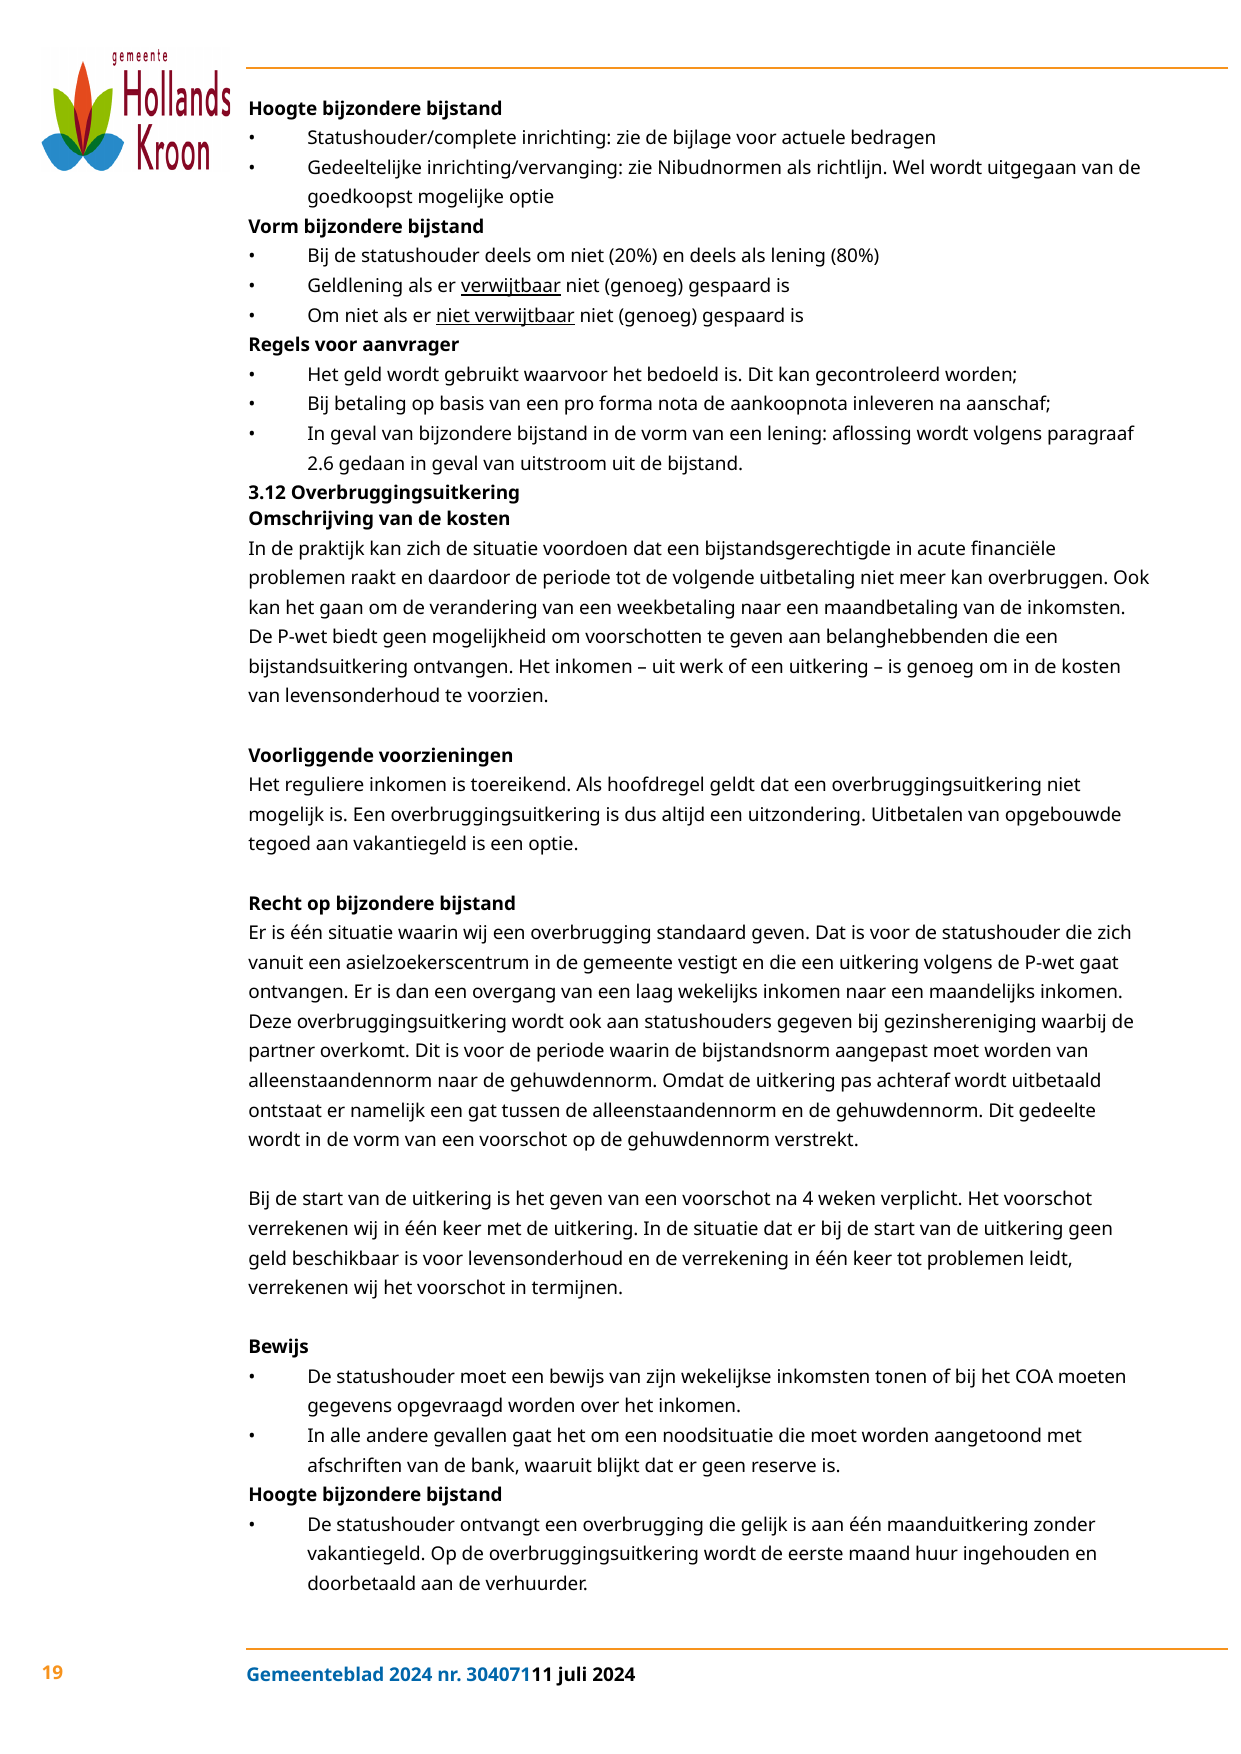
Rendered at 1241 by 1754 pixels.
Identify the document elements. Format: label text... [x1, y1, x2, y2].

text Recht op bijzondere bijstand [248, 890, 1152, 915]
text Hoogte bijzondere bijstand [248, 95, 1152, 121]
text Het reguliere inkomen is toereikend. Als hoofdregel geldt dat een overbruggingsuitkering niet mogelijk is. Een overbruggingsuitkering is dus altijd een uitzondering. Uitbetalen van opgebouwde tegoed aan vakantiegeld is een optie. [248, 771, 1152, 856]
text Er is één situatie waarin wij een overbrugging standaard geven. Dat is voor de statushouder die zich vanuit een asielzoekerscentrum in de gemeente vestigt en die een uitkering volgens de P-wet gaat ontvangen. Er is dan een overgang van een laag wekelijks inkomen naar een maandelijks inkomen. Deze overbruggingsuitkering wordt ook aan statushouders gegeven bij gezinshereniging waarbij de partner overkomt. Dit is voor de periode waarin de bijstandsnorm aangepast moet worden van alleenstaandennorm naar de gehuwdennorm. Omdat de uitkering pas achteraf wordt uitbetaald ontstaat er namelijk een gat tussen de alleenstaandennorm en de gehuwdennorm. Dit gedeelte wordt in de vorm van een voorschot op de gehuwdennorm verstrekt. [248, 919, 1152, 1152]
list Geldlening als er verwijtbaar niet (genoeg) gespaard is [248, 272, 1152, 298]
text Voorliggende voorzieningen [248, 742, 1152, 767]
text Vorm bijzondere bijstand [248, 213, 1152, 239]
list Het geld wordt gebruikt waarvoor het bedoeld is. Dit kan gecontroleerd worden; [248, 361, 1152, 387]
list De statushouder moet een bewijs van zijn wekelijkse inkomsten tonen of bij het COA moeten gegevens opgevraagd worden over het inkomen. [248, 1363, 1152, 1418]
list In geval van bijzondere bijstand in de vorm van een lening: aflossing wordt volgens paragraaf 2.6 gedaan in geval van uitstroom uit de bijstand. [248, 420, 1152, 476]
list Om niet als er niet verwijtbaar niet (genoeg) gespaard is [248, 302, 1152, 328]
text In de praktijk kan zich de situatie voordoen dat een bijstandsgerechtigde in acute financiële problemen raakt en daardoor de periode tot de volgende uitbetaling niet meer kan overbruggen. Ook kan het gaan om de verandering van een weekbetaling naar een maandbetaling van de inkomsten. De P-wet biedt geen mogelijkheid om voorschotten te geven aan belanghebbenden die een bijstandsuitkering ontvangen. Het inkomen – uit werk of een uitkering – is genoeg om in de kosten van levensonderhoud te voorzien. [248, 535, 1152, 708]
text 3.12 Overbruggingsuitkering [248, 479, 1152, 505]
list Gedeeltelijke inrichting/vervanging: zie Nibudnormen als richtlijn. Wel wordt uitgegaan van de goedkoopst mogelijke optie [248, 154, 1152, 209]
text Omschrijving van de kosten [248, 505, 1152, 531]
picture [41, 47, 231, 172]
list Statushouder/complete inrichting: zie de bijlage voor actuele bedragen [248, 124, 1152, 150]
text Regels voor aanvrager [248, 331, 1152, 357]
text Hoogte bijzondere bijstand [248, 1481, 1152, 1507]
text Bij de start van de uitkering is het geven van een voorschot na 4 weken verplicht. Het voorschot verrekenen wij in één keer met de uitkering. In de situatie dat er bij de start van de uitkering geen geld beschikbaar is voor levensonderhoud en de verrekening in één keer tot problemen leidt, verrekenen wij het voorschot in termijnen. [248, 1186, 1152, 1300]
list Bij betaling op basis van een pro forma nota de aankoopnota inleveren na aanschaf; [248, 391, 1152, 416]
list Bij de statushouder deels om niet (20%) en deels als lening (80%) [248, 243, 1152, 268]
list In alle andere gevallen gaat het om een noodsituatie die moet worden aangetoond met afschriften van de bank, waaruit blijkt dat er geen reserve is. [248, 1422, 1152, 1477]
text Bewijs [248, 1333, 1152, 1359]
list De statushouder ontvangt een overbrugging die gelijk is aan één maanduitkering zonder vakantiegeld. Op de overbruggingsuitkering wordt de eerste maand huur ingehouden en doorbetaald aan de verhuurder. [248, 1511, 1152, 1596]
